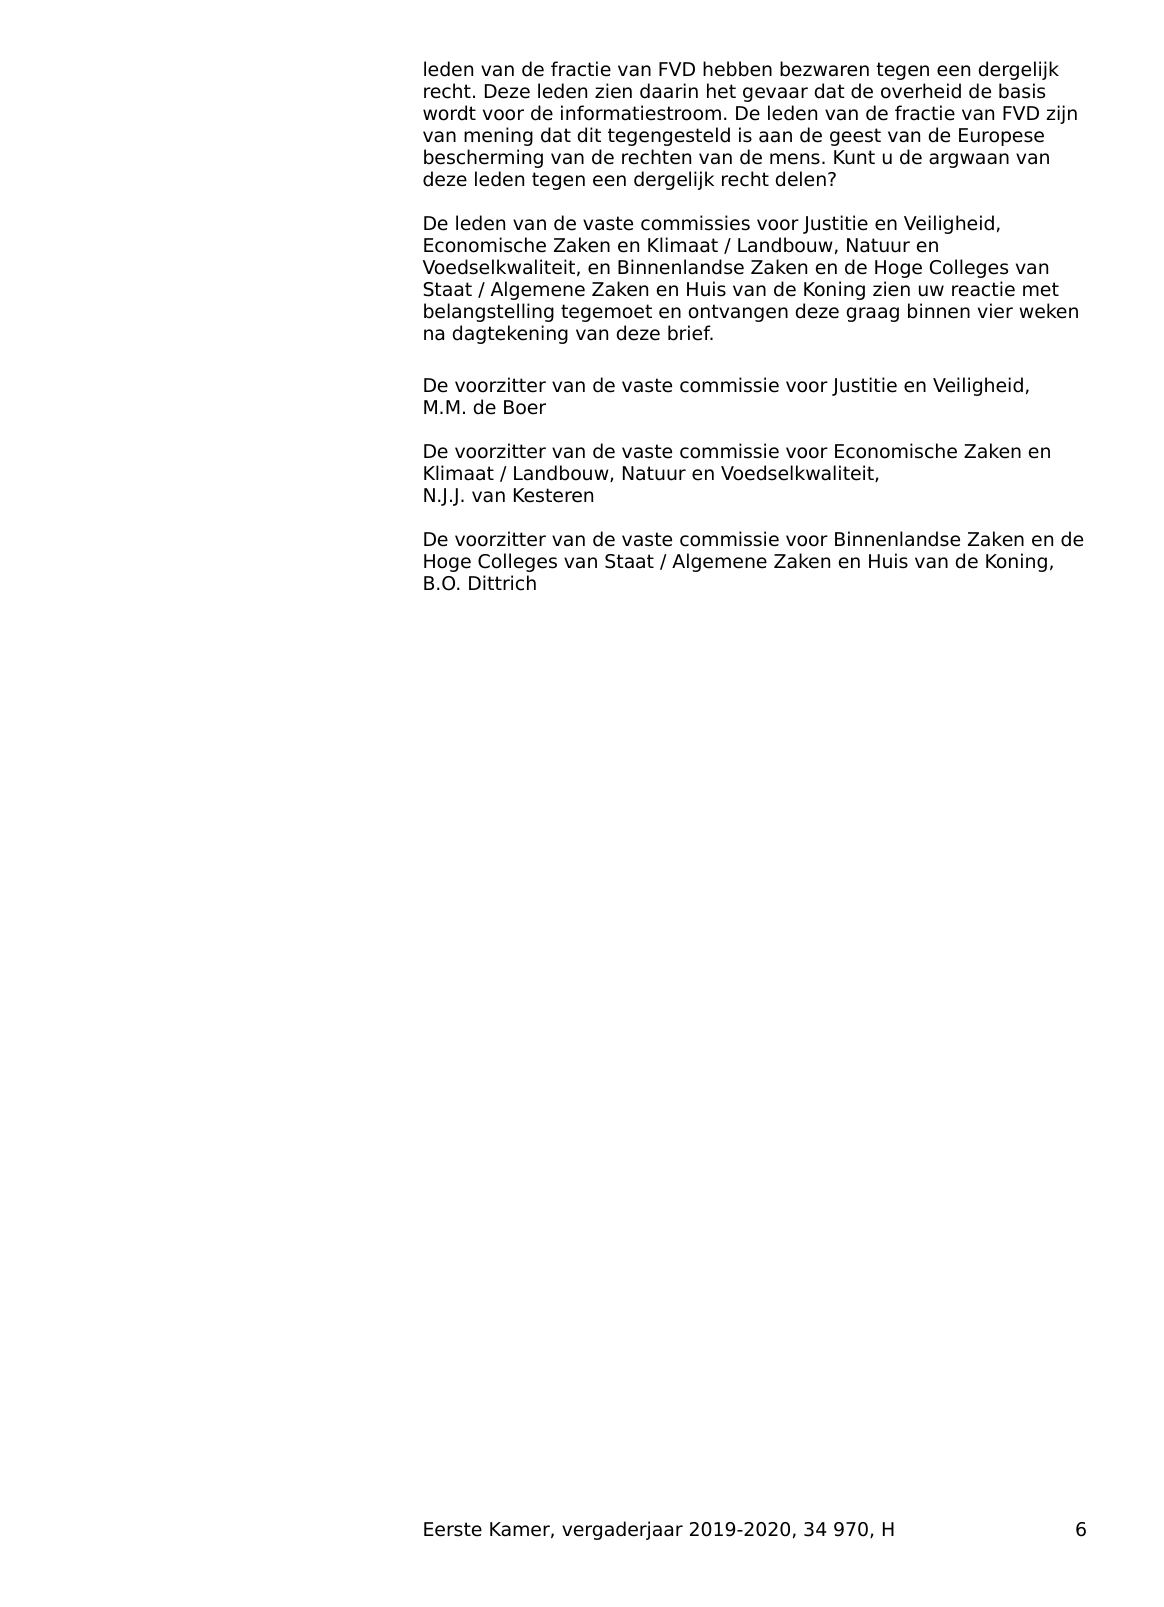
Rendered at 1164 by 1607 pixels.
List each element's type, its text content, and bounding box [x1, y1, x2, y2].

text leden van de fractie van FVD hebben bezwaren tegen een dergelijk recht. Deze leden zien daarin het gevaar dat de overheid de basis wordt voor de informatiestroom. De leden van de fractie van FVD zijn van mening dat dit tegengesteld is aan de geest van de Europese bescherming van de rechten van de mens. Kunt u de argwaan van deze leden tegen een dergelijk recht delen? [422, 59, 1087, 191]
text De voorzitter van de vaste commissie voor Binnenlandse Zaken en de Hoge Colleges van Staat / Algemene Zaken en Huis van de Koning, B.O. Dittrich [422, 529, 1087, 595]
text De voorzitter van de vaste commissie voor Economische Zaken en Klimaat / Landbouw, Natuur en Voedselkwaliteit, N.J.J. van Kesteren [422, 441, 1087, 507]
text De voorzitter van de vaste commissie voor Justitie en Veiligheid, M.M. de Boer [422, 375, 1087, 419]
text De leden van de vaste commissies voor Justitie en Veiligheid, Economische Zaken en Klimaat / Landbouw, Natuur en Voedselkwaliteit, en Binnenlandse Zaken en de Hoge Colleges van Staat / Algemene Zaken en Huis van de Koning zien uw reactie met belangstelling tegemoet en ontvangen deze graag binnen vier weken na dagtekening van deze brief. [422, 213, 1087, 345]
